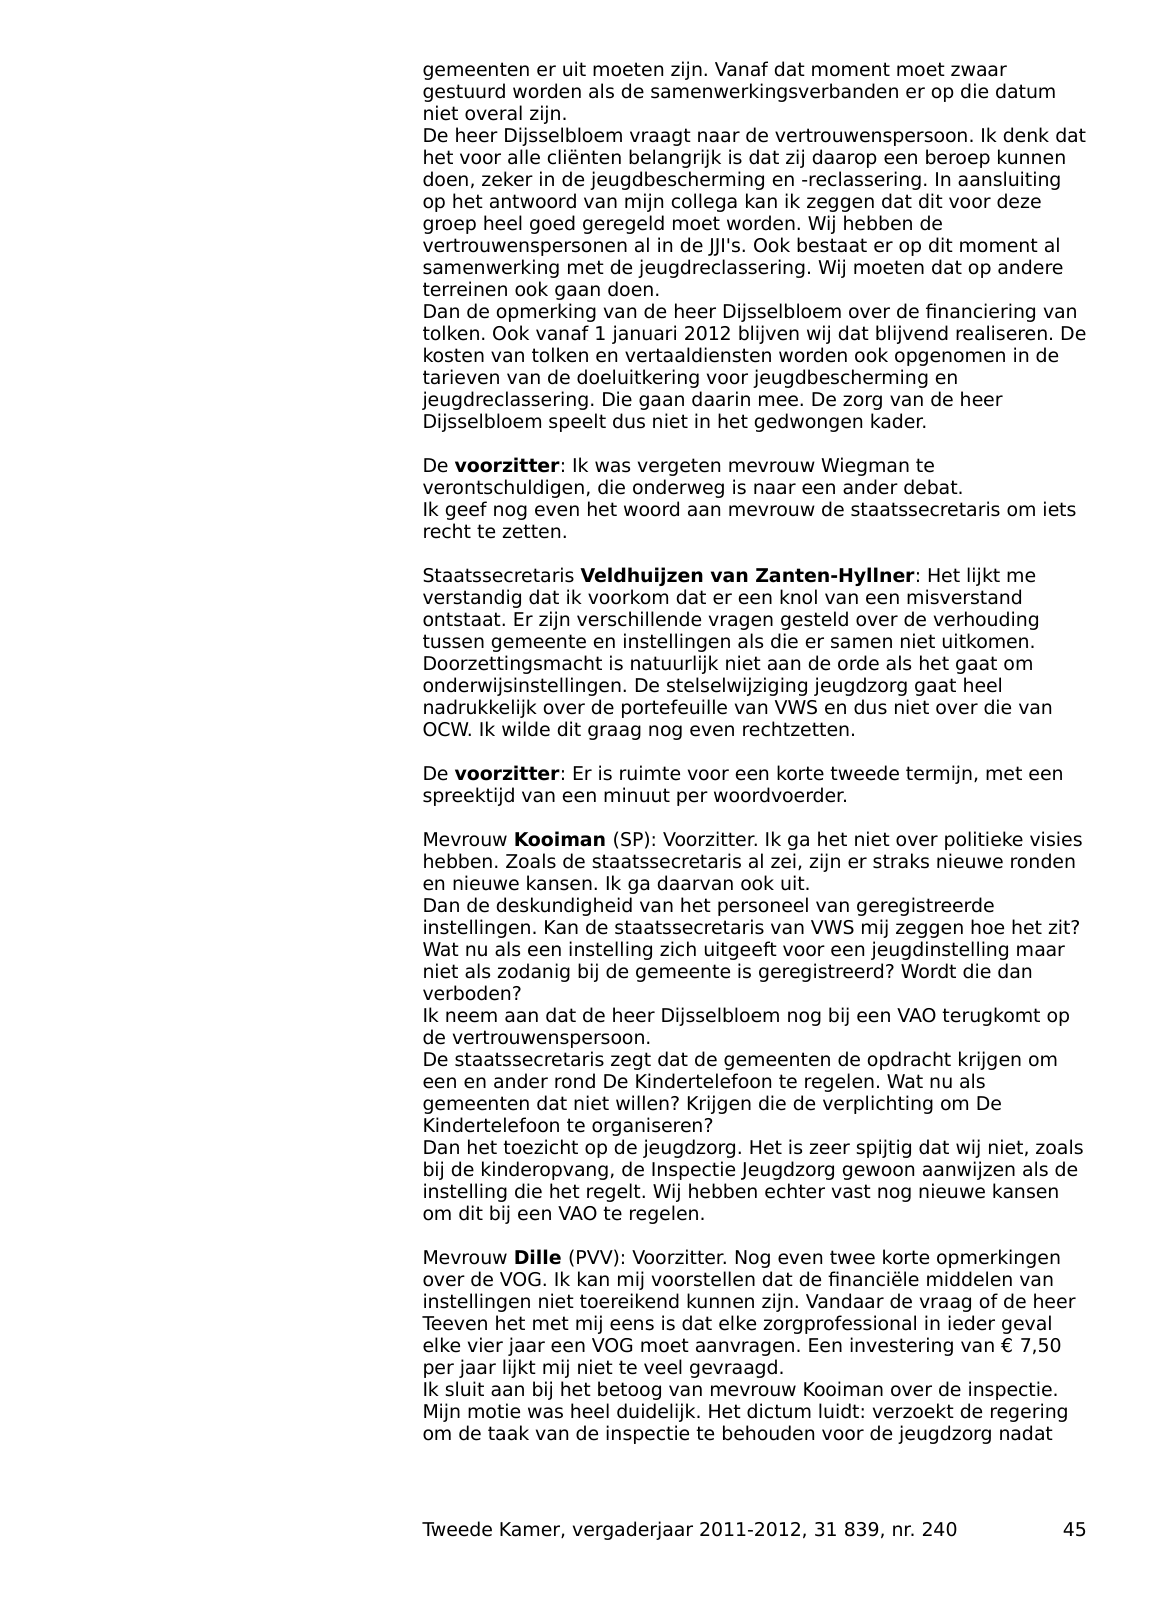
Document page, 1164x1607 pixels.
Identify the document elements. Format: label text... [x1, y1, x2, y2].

text De voorzitter: Ik was vergeten mevrouw Wiegman te verontschuldigen, die onderweg is naar een ander debat. [422, 455, 1087, 499]
text Mevrouw Dille (PVV): Voorzitter. Nog even twee korte opmerkingen over de VOG. Ik kan mij voorstellen dat de financiële middelen van instellingen niet toereikend kunnen zijn. Vandaar de vraag of de heer Teeven het met mij eens is dat elke zorgprofessional in ieder geval elke vier jaar een VOG moet aanvragen. Een investering van € 7,50 per jaar lijkt mij niet te veel gevraagd. [422, 1247, 1087, 1379]
text Staatssecretaris Veldhuijzen van Zanten-Hyllner: Het lijkt me verstandig dat ik voorkom dat er een knol van een misverstand ontstaat. Er zijn verschillende vragen gesteld over de verhouding tussen gemeente en instellingen als die er samen niet uitkomen. Doorzettingsmacht is natuurlijk niet aan de orde als het gaat om onderwijsinstellingen. De stelselwijziging jeugdzorg gaat heel nadrukkelijk over de portefeuille van VWS en dus niet over die van OCW. Ik wilde dit graag nog even rechtzetten. [422, 565, 1087, 741]
text De voorzitter: Er is ruimte voor een korte tweede termijn, met een spreektijd van een minuut per woordvoerder. [422, 763, 1087, 807]
text Ik geef nog even het woord aan mevrouw de staatssecretaris om iets recht te zetten. [422, 499, 1087, 543]
text Dan de opmerking van de heer Dijsselbloem over de financiering van tolken. Ook vanaf 1 januari 2012 blijven wij dat blijvend realiseren. De kosten van tolken en vertaaldiensten worden ook opgenomen in de tarieven van de doeluitkering voor jeugdbescherming en jeugdreclassering. Die gaan daarin mee. De zorg van de heer Dijsselbloem speelt dus niet in het gedwongen kader. [422, 301, 1087, 433]
text Dan het toezicht op de jeugdzorg. Het is zeer spijtig dat wij niet, zoals bij de kinderopvang, de Inspectie Jeugdzorg gewoon aanwijzen als de instelling die het regelt. Wij hebben echter vast nog nieuwe kansen om dit bij een VAO te regelen. [422, 1137, 1087, 1225]
text De staatssecretaris zegt dat de gemeenten de opdracht krijgen om een en ander rond De Kindertelefoon te regelen. Wat nu als gemeenten dat niet willen? Krijgen die de verplichting om De Kindertelefoon te organiseren? [422, 1049, 1087, 1137]
text gemeenten er uit moeten zijn. Vanaf dat moment moet zwaar gestuurd worden als de samenwerkingsverbanden er op die datum niet overal zijn. [422, 59, 1087, 125]
text Ik neem aan dat de heer Dijsselbloem nog bij een VAO terugkomt op de vertrouwenspersoon. [422, 1005, 1087, 1049]
text Mevrouw Kooiman (SP): Voorzitter. Ik ga het niet over politieke visies hebben. Zoals de staatssecretaris al zei, zijn er straks nieuwe ronden en nieuwe kansen. Ik ga daarvan ook uit. [422, 829, 1087, 895]
text Dan de deskundigheid van het personeel van geregistreerde instellingen. Kan de staatssecretaris van VWS mij zeggen hoe het zit? Wat nu als een instelling zich uitgeeft voor een jeugdinstelling maar niet als zodanig bij de gemeente is geregistreerd? Wordt die dan verboden? [422, 895, 1087, 1005]
text Ik sluit aan bij het betoog van mevrouw Kooiman over de inspectie. Mijn motie was heel duidelijk. Het dictum luidt: verzoekt de regering om de taak van de inspectie te behouden voor de jeugdzorg nadat [422, 1379, 1087, 1445]
text De heer Dijsselbloem vraagt naar de vertrouwenspersoon. Ik denk dat het voor alle cliënten belangrijk is dat zij daarop een beroep kunnen doen, zeker in de jeugdbescherming en -reclassering. In aansluiting op het antwoord van mijn collega kan ik zeggen dat dit voor deze groep heel goed geregeld moet worden. Wij hebben de vertrouwenspersonen al in de JJI's. Ook bestaat er op dit moment al samenwerking met de jeugdreclassering. Wij moeten dat op andere terreinen ook gaan doen. [422, 125, 1087, 301]
